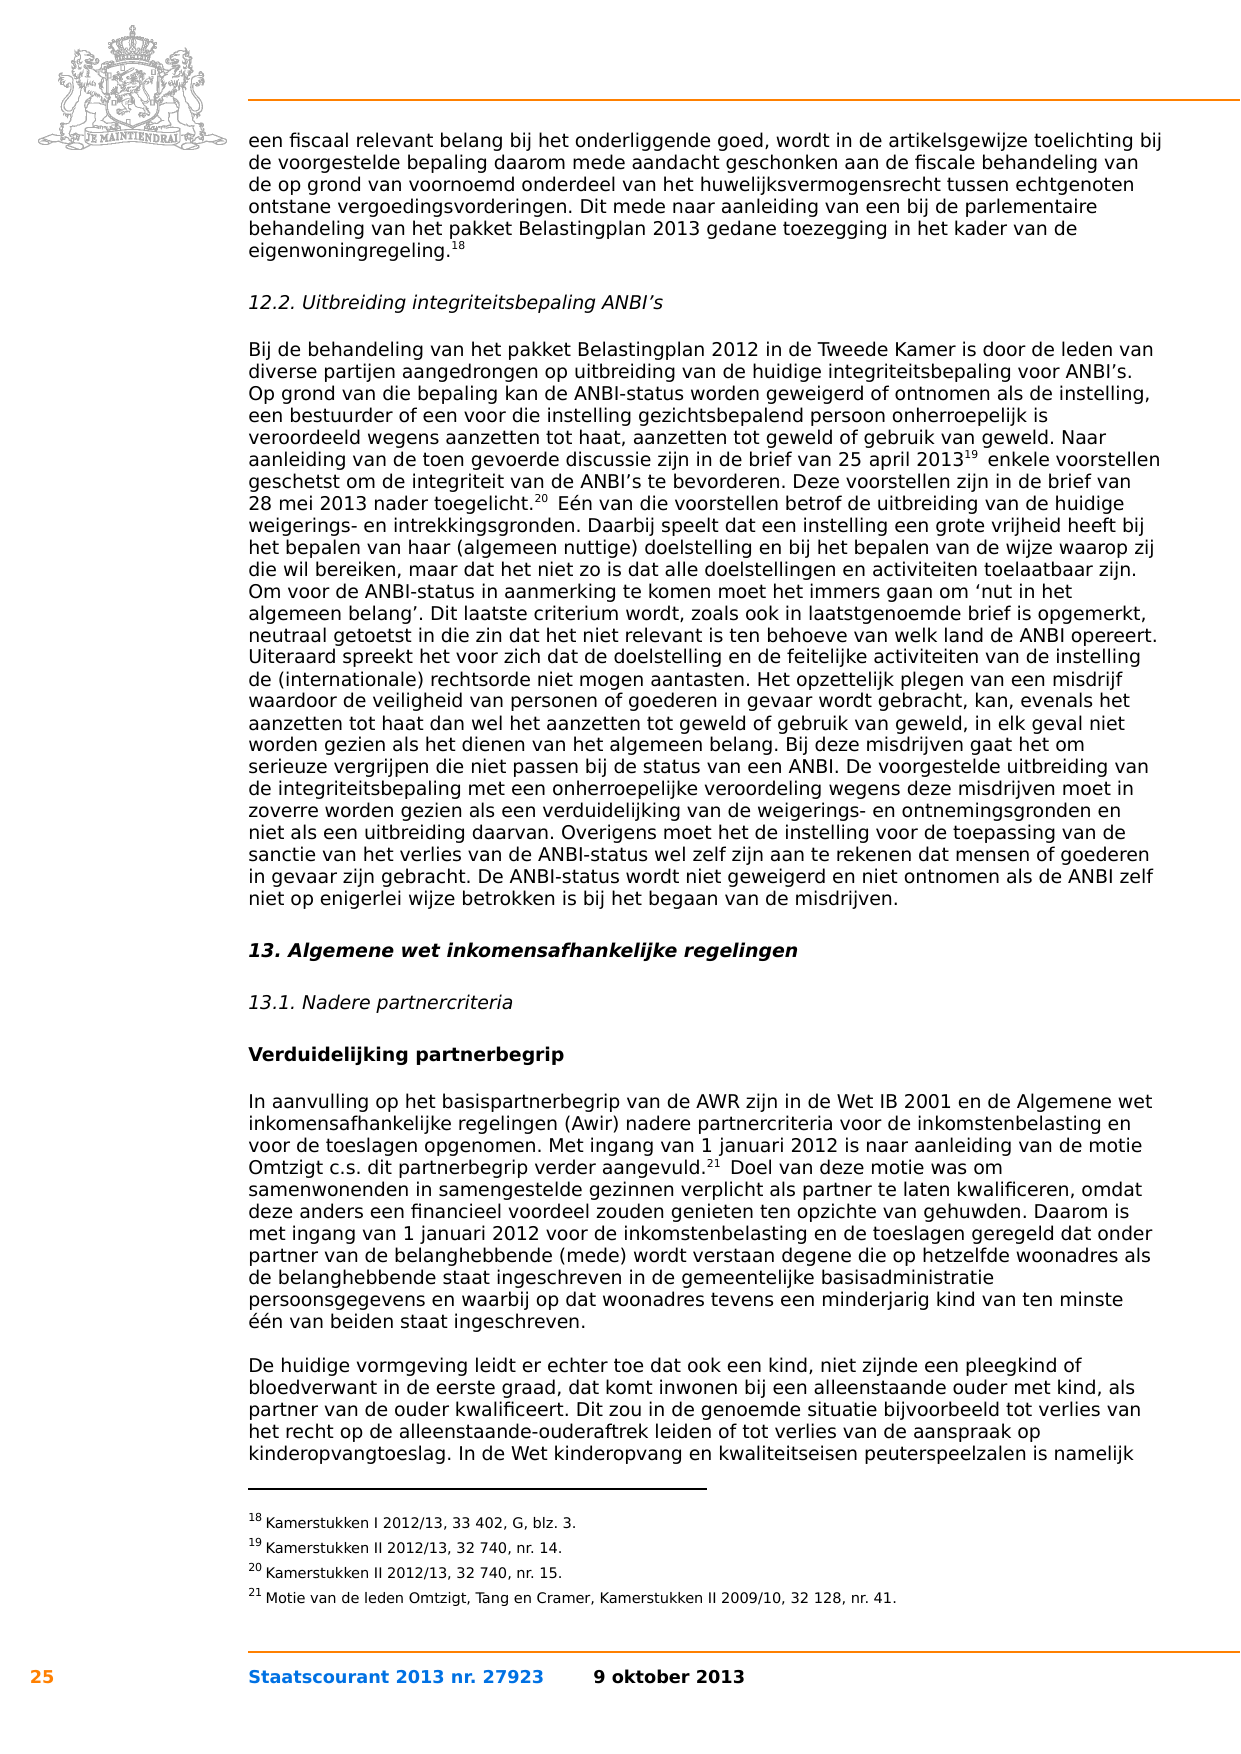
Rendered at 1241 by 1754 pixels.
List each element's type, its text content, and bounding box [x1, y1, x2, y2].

text Bij de behandeling van het pakket Belastingplan 2012 in de Tweede Kamer is door de leden van diverse partijen aangedrongen op uitbreiding van de huidige integriteitsbepaling voor ANBI’s. Op grond van die bepaling kan de ANBI-status worden geweigerd of ontnomen als de instelling, een bestuurder of een voor die instelling gezichtsbepalend persoon onherroepelijk is veroordeeld wegens aanzetten tot haat, aanzetten tot geweld of gebruik van geweld. Naar aanleiding van de toen gevoerde discussie zijn in de brief van 25 april 2013 enkele voorstellen geschetst om de integriteit van de ANBI’s te bevorderen. Deze voorstellen zijn in de brief van 28 mei 2013 nader toegelicht. Eén van die voorstellen betrof de uitbreiding van de huidige weigerings- en intrekkingsgronden. Daarbij speelt dat een instelling een grote vrijheid heeft bij het bepalen van haar (algemeen nuttige) doelstelling en bij het bepalen van de wijze waarop zij die wil bereiken, maar dat het niet zo is dat alle doelstellingen en activiteiten toelaatbaar zijn. Om voor de ANBI-status in aanmerking te komen moet het immers gaan om ‘nut in het algemeen belang’. Dit laatste criterium wordt, zoals ook in laatstgenoemde brief is opgemerkt, neutraal getoetst in die zin dat het niet relevant is ten behoeve van welk land de ANBI opereert. Uiteraard spreekt het voor zich dat de doelstelling en de feitelijke activiteiten van de instelling de (internationale) rechtsorde niet mogen aantasten. Het opzettelijk plegen van een misdrijf waardoor de veiligheid van personen of goederen in gevaar wordt gebracht, kan, evenals het aanzetten tot haat dan wel het aanzetten tot geweld of gebruik van geweld, in elk geval niet worden gezien als het dienen van het algemeen belang. Bij deze misdrijven gaat het om serieuze vergrijpen die niet passen bij de status van een ANBI. De voorgestelde uitbreiding van de integriteitsbepaling met een onherroepelijke veroordeling wegens deze misdrijven moet in zoverre worden gezien als een verduidelijking van de weigerings- en ontnemingsgronden en niet als een uitbreiding daarvan. Overigens moet het de instelling voor de toepassing van de sanctie van het verlies van de ANBI-status wel zelf zijn aan te rekenen dat mensen of goederen in gevaar zijn gebracht. De ANBI-status wordt niet geweigerd en niet ontnomen als de ANBI zelf niet op enigerlei wijze betrokken is bij het begaan van de misdrijven. [248, 339, 1163, 910]
picture [38, 25, 227, 150]
text Kamerstukken I 2012/13, 33 402, G, blz. 3. [248, 1511, 1163, 1533]
text In aanvulling op het basispartnerbegrip van de AWR zijn in de Wet IB 2001 en de Algemene wet inkomensafhankelijke regelingen (Awir) nadere partnercriteria voor de inkomstenbelasting en voor de toeslagen opgenomen. Met ingang van 1 januari 2012 is naar aanleiding van de motie Omtzigt c.s. dit partnerbegrip verder aangevuld. Doel van deze motie was om samenwonenden in samengestelde gezinnen verplicht als partner te laten kwalificeren, omdat deze anders een financieel voordeel zouden genieten ten opzichte van gehuwden. Daarom is met ingang van 1 januari 2012 voor de inkomstenbelasting en de toeslagen geregeld dat onder partner van de belanghebbende (mede) wordt verstaan degene die op hetzelfde woonadres als de belanghebbende staat ingeschreven in de gemeentelijke basisadministratie persoonsgegevens en waarbij op dat woonadres tevens een minderjarig kind van ten minste één van beiden staat ingeschreven. [248, 1091, 1163, 1333]
text Kamerstukken II 2012/13, 32 740, nr. 14. [248, 1536, 1163, 1558]
subtitle 12.2. Uitbreiding integriteitsbepaling ANBI’s [248, 292, 1163, 314]
subtitle 13.1. Nadere partnercriteria [248, 992, 1163, 1014]
text een fiscaal relevant belang bij het onderliggende goed, wordt in de artikelsgewijze toelichting bij de voorgestelde bepaling daarom mede aandacht geschonken aan de fiscale behandeling van de op grond van voornoemd onderdeel van het huwelijksvermogensrecht tussen echtgenoten ontstane vergoedingsvorderingen. Dit mede naar aanleiding van een bij de parlementaire behandeling van het pakket Belastingplan 2013 gedane toezegging in het kader van de eigenwoningregeling. [248, 130, 1163, 262]
text De huidige vormgeving leidt er echter toe dat ook een kind, niet zijnde een pleegkind of bloedverwant in de eerste graad, dat komt inwonen bij een alleenstaande ouder met kind, als partner van de ouder kwalificeert. Dit zou in de genoemde situatie bijvoorbeeld tot verlies van het recht op de alleenstaande-ouderaftrek leiden of tot verlies van de aanspraak op kinderopvangtoeslag. In de Wet kinderopvang en kwaliteitseisen peuterspeelzalen is namelijk [248, 1355, 1163, 1465]
subtitle Verduidelijking partnerbegrip [248, 1044, 1163, 1066]
text Motie van de leden Omtzigt, Tang en Cramer, Kamerstukken II 2009/10, 32 128, nr. 41. [248, 1586, 1163, 1608]
subtitle 13. Algemene wet inkomensafhankelijke regelingen [248, 940, 1163, 962]
text Kamerstukken II 2012/13, 32 740, nr. 15. [248, 1561, 1163, 1583]
